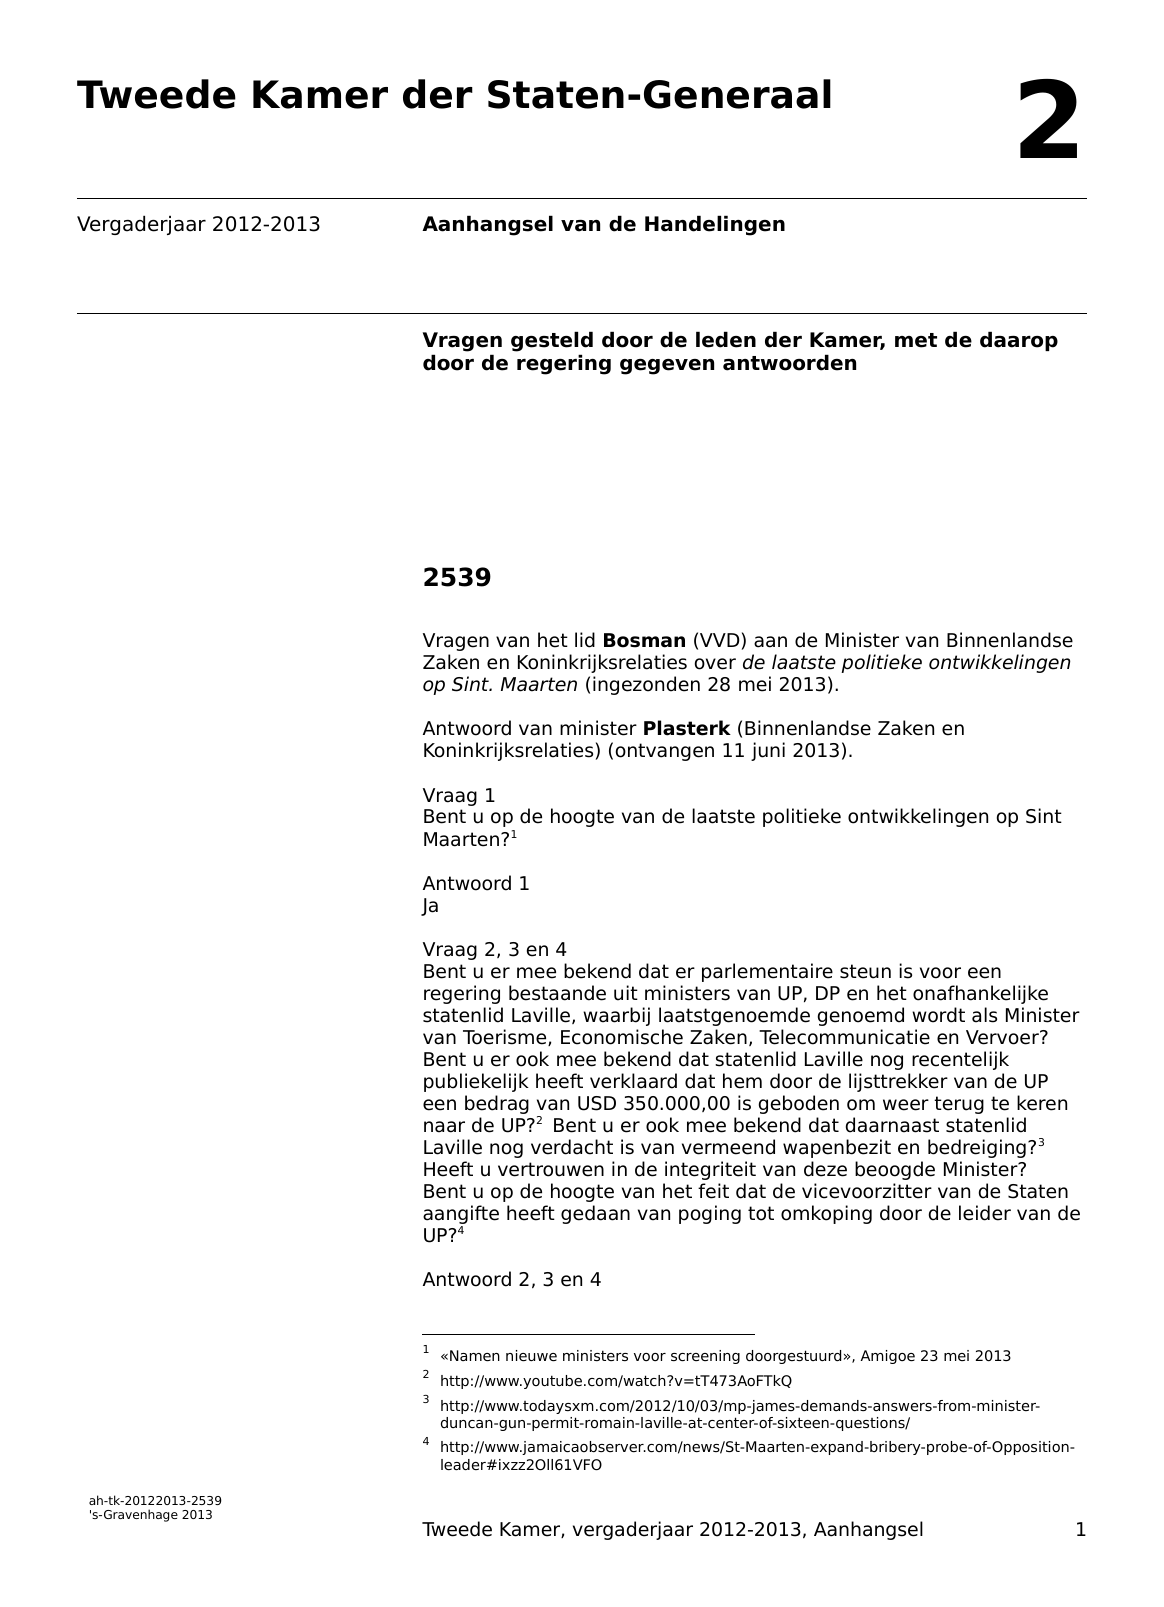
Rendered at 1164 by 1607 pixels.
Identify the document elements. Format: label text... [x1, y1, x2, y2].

text Antwoord van minister Plasterk (Binnenlandse Zaken en Koninkrijksrelaties) (ontvangen 11 juni 2013). [422, 718, 1087, 762]
text Antwoord 2, 3 en 4 [422, 1269, 1087, 1291]
text http://www.todaysxm.com/2012/10/03/mp-james-demands-answers-from-minister-duncan-gun-permit-romain-laville-at-center-of-sixteen-questions/ [422, 1393, 1087, 1432]
table_cell Vragen gesteld door de leden der Kamer, met de daarop door de regering gegeven antwoorden [422, 314, 1087, 375]
text 2539 [422, 563, 1087, 592]
text 's-Gravenhage 2013 [88, 1508, 323, 1522]
text Vraag 2, 3 en 4 [422, 939, 1087, 961]
text «Namen nieuwe ministers voor screening doorgestuurd», Amigoe 23 mei 2013 [422, 1343, 1087, 1366]
table_header Tweede Kamer der Staten-Generaal [77, 59, 886, 198]
text Bent u op de hoogte van het feit dat de vicevoorzitter van de Staten aangifte heeft gedaan van poging tot omkoping door de leider van de UP? [422, 1181, 1087, 1246]
text ah-tk-20122013-2539 [88, 1494, 323, 1508]
text Bent u er ook mee bekend dat statenlid Laville nog recentelijk publiekelijk heeft verklaard dat hem door de lijsttrekker van de UP een bedrag van USD 350.000,00 is geboden om weer terug te keren naar de UP? Bent u er ook mee bekend dat daarnaast statenlid Laville nog verdacht is van vermeend wapenbezit en bedreiging? Heeft u vertrouwen in de integriteit van deze beoogde Minister? [422, 1049, 1087, 1181]
text Antwoord 1 [422, 873, 1087, 894]
table_cell Aanhangsel van de Handelingen [422, 199, 1087, 313]
table_cell Vergaderjaar 2012-2013 [77, 199, 422, 313]
text Vragen van het lid Bosman (VVD) aan de Minister van Binnenlandse Zaken en Koninkrijksrelaties over de laatste politieke ontwikkelingen op Sint. Maarten (ingezonden 28 mei 2013). [422, 630, 1087, 696]
table_header 2 [886, 59, 1087, 198]
table_cell [77, 314, 422, 375]
text Bent u op de hoogte van de laatste politieke ontwikkelingen op Sint Maarten? [422, 806, 1087, 850]
text Bent u er mee bekend dat er parlementaire steun is voor een regering bestaande uit ministers van UP, DP en het onafhankelijke statenlid Laville, waarbij laatstgenoemde genoemd wordt als Minister van Toerisme, Economische Zaken, Telecommunicatie en Vervoer? [422, 961, 1087, 1049]
text http://www.youtube.com/watch?v=tT473AoFTkQ [422, 1368, 1087, 1391]
text http://www.jamaicaobserver.com/news/St-Maarten-expand-bribery-probe-of-Opposition-leader#ixzz2Oll61VFO [422, 1435, 1087, 1474]
text Ja [422, 894, 1087, 917]
text Vraag 1 [422, 784, 1087, 806]
